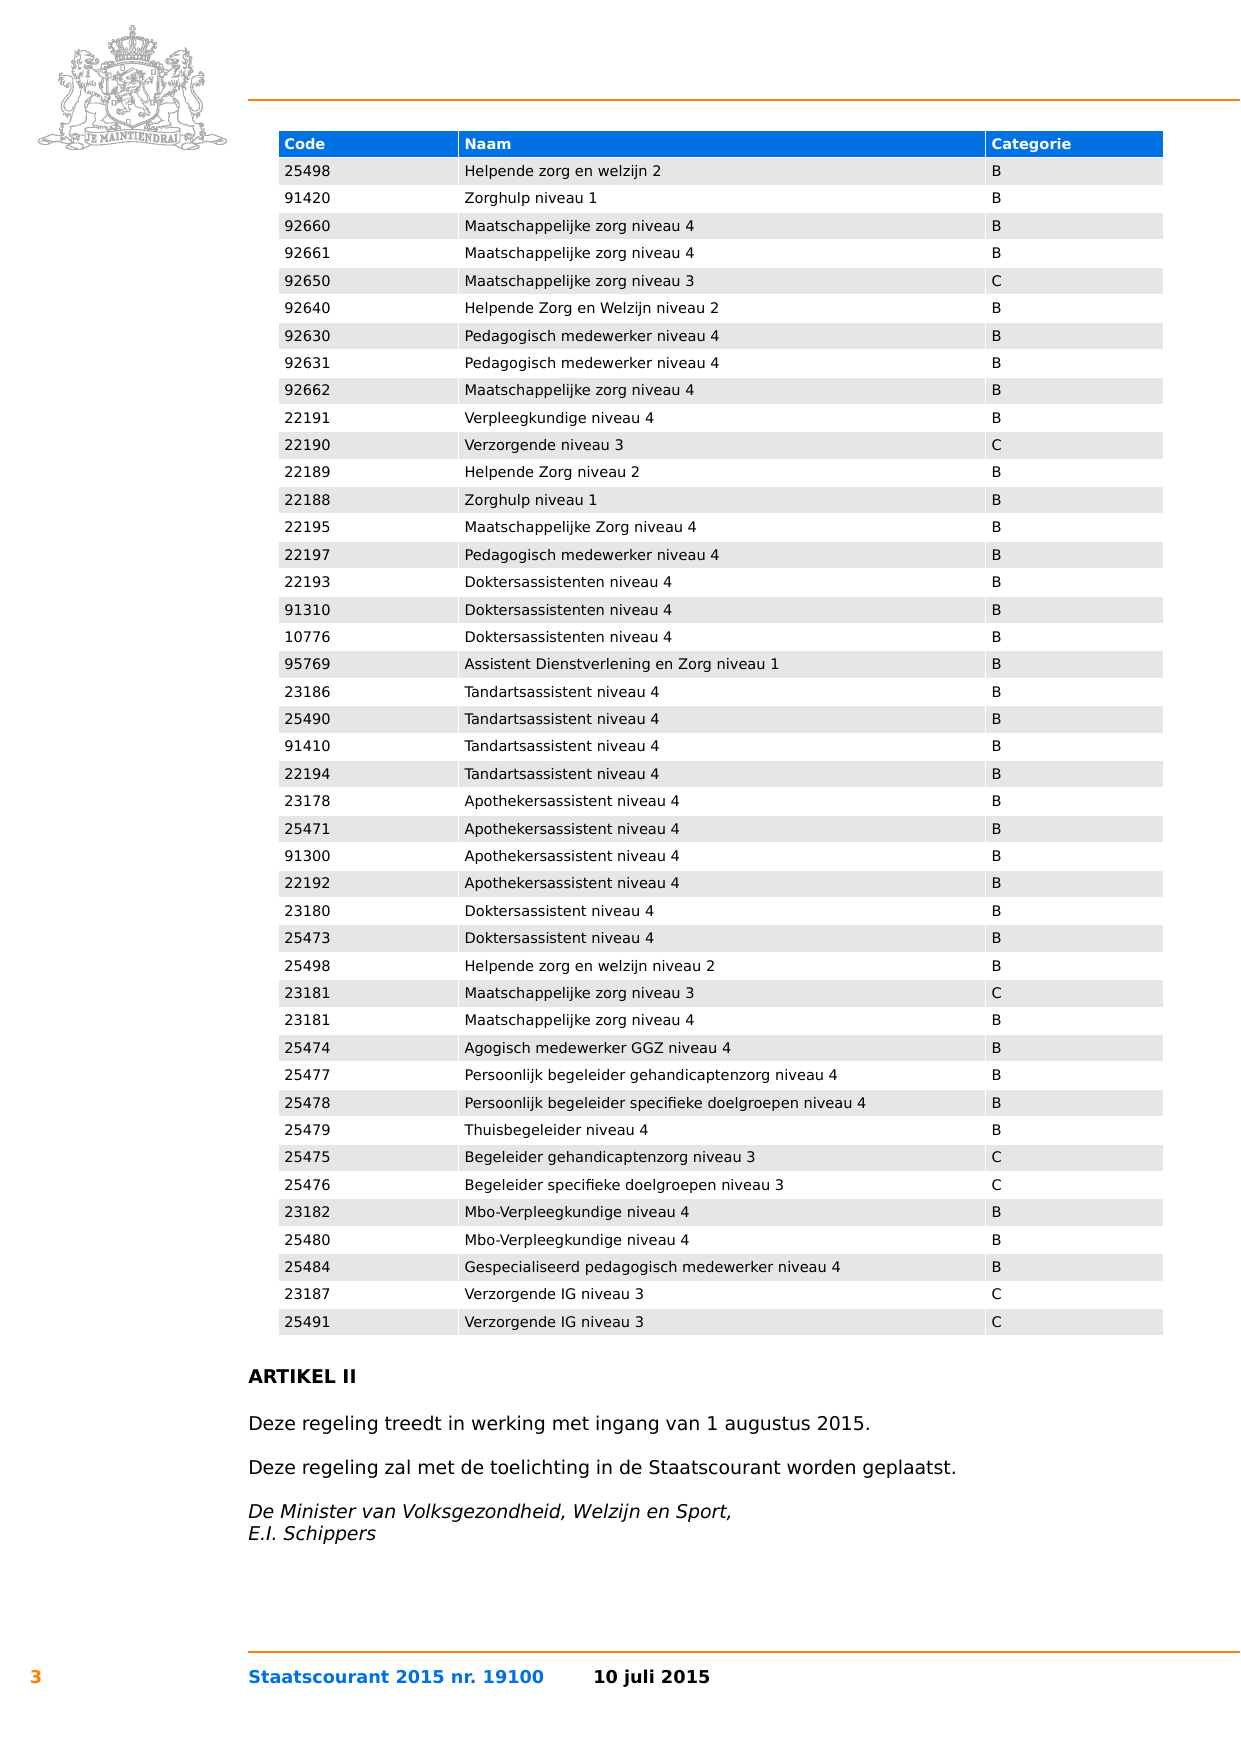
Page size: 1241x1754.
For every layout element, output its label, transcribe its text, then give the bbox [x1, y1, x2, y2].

table_cell Begeleider specifieke doelgroepen niveau 3 [459, 1172, 985, 1198]
table_cell B [986, 734, 1163, 760]
table_cell Doktersassistent niveau 4 [459, 925, 985, 952]
table_cell 22190 [279, 432, 458, 459]
table_cell 10776 [279, 624, 458, 650]
table_cell Zorghulp niveau 1 [459, 186, 985, 212]
table_cell B [986, 1063, 1163, 1089]
table_cell C [986, 1282, 1163, 1308]
table_cell Assistent Dienstverlening en Zorg niveau 1 [459, 651, 985, 678]
table_cell 95769 [279, 651, 458, 678]
table_cell Maatschappelijke zorg niveau 3 [459, 980, 985, 1007]
table_cell B [986, 350, 1163, 376]
table_cell B [986, 213, 1163, 239]
table_cell B [986, 460, 1163, 486]
table_cell 25484 [279, 1254, 458, 1281]
table_cell Maatschappelijke zorg niveau 4 [459, 213, 985, 239]
table_cell B [986, 679, 1163, 705]
table_header Categorie [986, 131, 1163, 157]
table_cell 23181 [279, 980, 458, 1007]
table_cell Pedagogisch medewerker niveau 4 [459, 350, 985, 376]
subtitle ARTIKEL II [248, 1366, 1163, 1388]
table_cell 92640 [279, 295, 458, 322]
table_cell Doktersassistenten niveau 4 [459, 569, 985, 596]
table_cell C [986, 980, 1163, 1007]
table_cell Verzorgende IG niveau 3 [459, 1309, 985, 1335]
table_cell Tandartsassistent niveau 4 [459, 761, 985, 787]
table_cell Helpende zorg en welzijn niveau 2 [459, 953, 985, 979]
table_cell B [986, 1117, 1163, 1143]
table_cell 91420 [279, 186, 458, 212]
table_cell B [986, 158, 1163, 185]
table_cell 91410 [279, 734, 458, 760]
table_cell 23186 [279, 679, 458, 705]
table_cell B [986, 706, 1163, 733]
table_cell C [986, 268, 1163, 294]
table_cell B [986, 542, 1163, 568]
table_cell 25473 [279, 925, 458, 952]
table_cell 25474 [279, 1035, 458, 1061]
table_cell Tandartsassistent niveau 4 [459, 706, 985, 733]
table_cell Begeleider gehandicaptenzorg niveau 3 [459, 1145, 985, 1171]
table_cell B [986, 1227, 1163, 1253]
table_cell Maatschappelijke zorg niveau 4 [459, 241, 985, 267]
table_cell Verzorgende niveau 3 [459, 432, 985, 459]
table_cell B [986, 1254, 1163, 1281]
table_cell B [986, 816, 1163, 842]
table_cell C [986, 1172, 1163, 1198]
table_cell B [986, 1035, 1163, 1061]
table_cell B [986, 898, 1163, 924]
table_cell B [986, 1090, 1163, 1116]
table_cell B [986, 624, 1163, 650]
table_cell 25477 [279, 1063, 458, 1089]
table_cell B [986, 515, 1163, 541]
table_cell 23182 [279, 1199, 458, 1226]
table_cell 92630 [279, 323, 458, 349]
table_cell Maatschappelijke Zorg niveau 4 [459, 515, 985, 541]
text Deze regeling zal met de toelichting in de Staatscourant worden geplaatst. [248, 1457, 1163, 1479]
table_cell 25471 [279, 816, 458, 842]
table_cell Tandartsassistent niveau 4 [459, 679, 985, 705]
table_cell C [986, 1145, 1163, 1171]
table_cell Apothekersassistent niveau 4 [459, 816, 985, 842]
table_cell 22197 [279, 542, 458, 568]
table_cell B [986, 186, 1163, 212]
picture [38, 25, 227, 150]
table_cell Verpleegkundige niveau 4 [459, 405, 985, 431]
table_cell 92661 [279, 241, 458, 267]
table_cell Doktersassistenten niveau 4 [459, 597, 985, 623]
table_cell Helpende zorg en welzijn 2 [459, 158, 985, 185]
table_cell B [986, 1008, 1163, 1034]
table_cell Maatschappelijke zorg niveau 4 [459, 1008, 985, 1034]
table_cell 25498 [279, 953, 458, 979]
table_cell Tandartsassistent niveau 4 [459, 734, 985, 760]
table_cell Gespecialiseerd pedagogisch medewerker niveau 4 [459, 1254, 985, 1281]
table_cell 23178 [279, 789, 458, 815]
table_cell 25480 [279, 1227, 458, 1253]
table_header Naam [459, 131, 985, 157]
table_cell 22189 [279, 460, 458, 486]
table_cell B [986, 323, 1163, 349]
table_cell 23181 [279, 1008, 458, 1034]
table_cell Maatschappelijke zorg niveau 4 [459, 378, 985, 404]
table_cell Mbo-Verpleegkundige niveau 4 [459, 1227, 985, 1253]
table_cell B [986, 789, 1163, 815]
table_cell 25498 [279, 158, 458, 185]
table_cell 25490 [279, 706, 458, 733]
table_cell Helpende Zorg en Welzijn niveau 2 [459, 295, 985, 322]
table_cell Zorghulp niveau 1 [459, 487, 985, 513]
table_cell Helpende Zorg niveau 2 [459, 460, 985, 486]
table_cell 92631 [279, 350, 458, 376]
table_cell Persoonlijk begeleider gehandicaptenzorg niveau 4 [459, 1063, 985, 1089]
table_cell Maatschappelijke zorg niveau 3 [459, 268, 985, 294]
table_cell B [986, 871, 1163, 897]
table_cell B [986, 651, 1163, 678]
table_cell Pedagogisch medewerker niveau 4 [459, 542, 985, 568]
table_cell B [986, 378, 1163, 404]
table_cell Apothekersassistent niveau 4 [459, 789, 985, 815]
table_cell 91300 [279, 843, 458, 869]
table_cell 22193 [279, 569, 458, 596]
table_cell B [986, 569, 1163, 596]
table_cell Mbo-Verpleegkundige niveau 4 [459, 1199, 985, 1226]
table_cell 25476 [279, 1172, 458, 1198]
table_cell 25475 [279, 1145, 458, 1171]
table_cell B [986, 761, 1163, 787]
table_cell 22195 [279, 515, 458, 541]
table_cell Doktersassistent niveau 4 [459, 898, 985, 924]
table_cell 22188 [279, 487, 458, 513]
table_cell 22192 [279, 871, 458, 897]
table_cell C [986, 432, 1163, 459]
table_cell B [986, 1199, 1163, 1226]
table_cell B [986, 843, 1163, 869]
table_cell Agogisch medewerker GGZ niveau 4 [459, 1035, 985, 1061]
table_cell 23187 [279, 1282, 458, 1308]
table_cell 91310 [279, 597, 458, 623]
table_cell 92660 [279, 213, 458, 239]
table_cell 25491 [279, 1309, 458, 1335]
table_cell 25478 [279, 1090, 458, 1116]
text Deze regeling treedt in werking met ingang van 1 augustus 2015. [248, 1413, 1163, 1435]
table_cell Pedagogisch medewerker niveau 4 [459, 323, 985, 349]
table_cell C [986, 1309, 1163, 1335]
table_cell Thuisbegeleider niveau 4 [459, 1117, 985, 1143]
table_cell B [986, 295, 1163, 322]
table_cell 22191 [279, 405, 458, 431]
table_cell 22194 [279, 761, 458, 787]
table_cell B [986, 487, 1163, 513]
table_cell B [986, 953, 1163, 979]
table_cell Apothekersassistent niveau 4 [459, 843, 985, 869]
table_cell 92662 [279, 378, 458, 404]
table_cell Apothekersassistent niveau 4 [459, 871, 985, 897]
table_cell 23180 [279, 898, 458, 924]
table_cell 92650 [279, 268, 458, 294]
table_cell Doktersassistenten niveau 4 [459, 624, 985, 650]
table_header Code [279, 131, 458, 157]
table_cell Verzorgende IG niveau 3 [459, 1282, 985, 1308]
text De Minister van Volksgezondheid, Welzijn en Sport, E.I. Schippers [248, 1501, 1163, 1545]
table_cell 25479 [279, 1117, 458, 1143]
table_cell B [986, 597, 1163, 623]
table_cell B [986, 241, 1163, 267]
table_cell B [986, 405, 1163, 431]
table_cell Persoonlijk begeleider specifieke doelgroepen niveau 4 [459, 1090, 985, 1116]
table_cell B [986, 925, 1163, 952]
